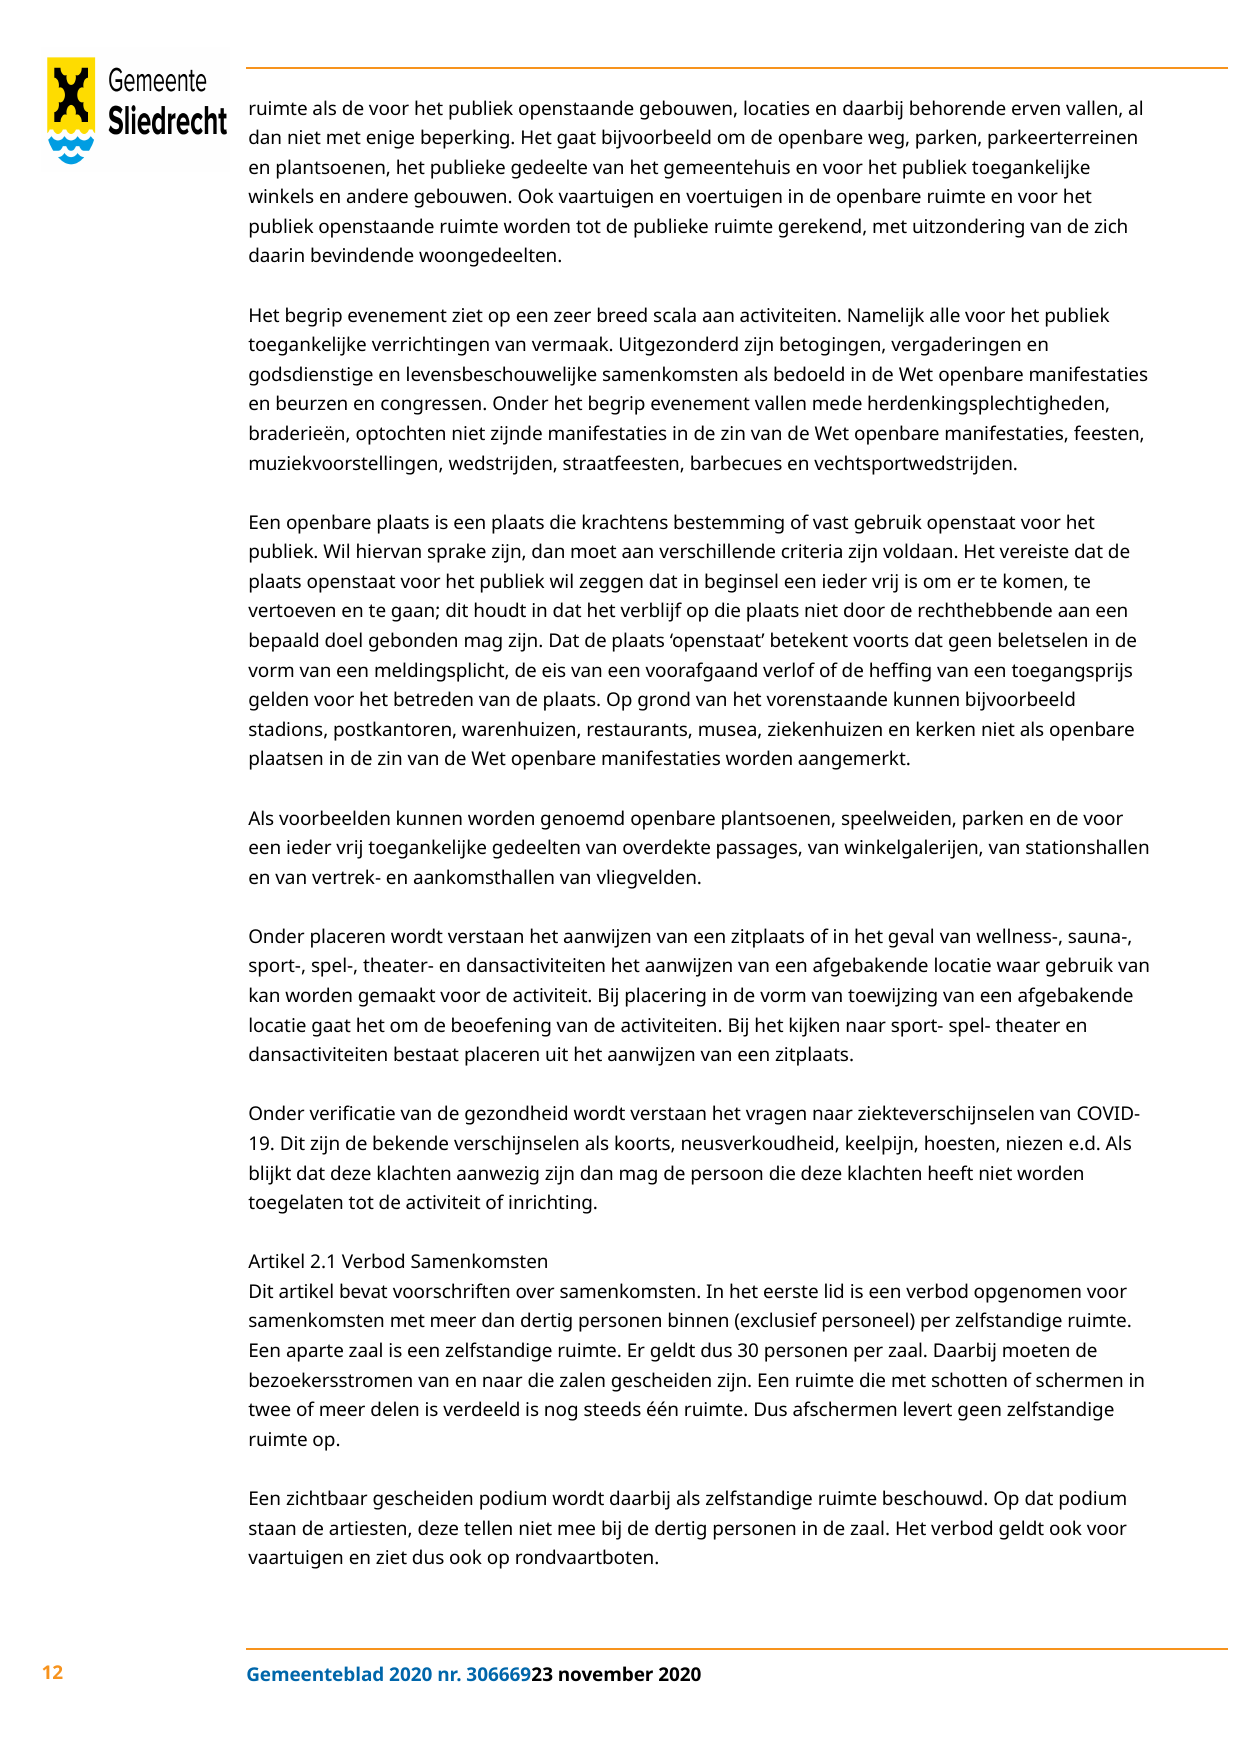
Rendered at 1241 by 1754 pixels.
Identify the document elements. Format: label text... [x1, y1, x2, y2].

text Dit artikel bevat voorschriften over samenkomsten. In het eerste lid is een verbod opgenomen voor samenkomsten met meer dan dertig personen binnen (exclusief personeel) per zelfstandige ruimte. Een aparte zaal is een zelfstandige ruimte. Er geldt dus 30 personen per zaal. Daarbij moeten de bezoekersstromen van en naar die zalen gescheiden zijn. Een ruimte die met schotten of schermen in twee of meer delen is verdeeld is nog steeds één ruimte. Dus afschermen levert geen zelfstandige ruimte op. [248, 1278, 1152, 1452]
text Een zichtbaar gescheiden podium wordt daarbij als zelfstandige ruimte beschouwd. Op dat podium staan de artiesten, deze tellen niet mee bij de dertig personen in de zaal. Het verbod geldt ook voor vaartuigen en ziet dus ook op rondvaartboten. [248, 1485, 1152, 1570]
picture [41, 47, 231, 172]
text Onder placeren wordt verstaan het aanwijzen van een zitplaats of in het geval van wellness-, sauna-, sport-, spel-, theater- en dansactiviteiten het aanwijzen van een afgebakende locatie waar gebruik van kan worden gemaakt voor de activiteit. Bij placering in de vorm van toewijzing van een afgebakende locatie gaat het om de beoefening van de activiteiten. Bij het kijken naar sport- spel- theater en dansactiviteiten bestaat placeren uit het aanwijzen van een zitplaats. [248, 923, 1152, 1067]
text ruimte als de voor het publiek openstaande gebouwen, locaties en daarbij behorende erven vallen, al dan niet met enige beperking. Het gaat bijvoorbeeld om de openbare weg, parken, parkeerterreinen en plantsoenen, het publieke gedeelte van het gemeentehuis en voor het publiek toegankelijke winkels en andere gebouwen. Ook vaartuigen en voertuigen in de openbare ruimte en voor het publiek openstaande ruimte worden tot de publieke ruimte gerekend, met uitzondering van de zich daarin bevindende woongedeelten. [248, 95, 1152, 268]
text Artikel 2.1 Verbod Samenkomsten [248, 1248, 1152, 1274]
text Het begrip evenement ziet op een zeer breed scala aan activiteiten. Namelijk alle voor het publiek toegankelijke verrichtingen van vermaak. Uitgezonderd zijn betogingen, vergaderingen en godsdienstige en levensbeschouwelijke samenkomsten als bedoeld in de Wet openbare manifestaties en beurzen en congressen. Onder het begrip evenement vallen mede herdenkingsplechtigheden, braderieën, optochten niet zijnde manifestaties in de zin van de Wet openbare manifestaties, feesten, muziekvoorstellingen, wedstrijden, straatfeesten, barbecues en vechtsportwedstrijden. [248, 302, 1152, 476]
text Als voorbeelden kunnen worden genoemd openbare plantsoenen, speelweiden, parken en de voor een ieder vrij toegankelijke gedeelten van overdekte passages, van winkelgalerijen, van stationshallen en van vertrek- en aankomsthallen van vliegvelden. [248, 805, 1152, 890]
text Onder verificatie van de gezondheid wordt verstaan het vragen naar ziekteverschijnselen van COVID-19. Dit zijn de bekende verschijnselen als koorts, neusverkoudheid, keelpijn, hoesten, niezen e.d. Als blijkt dat deze klachten aanwezig zijn dan mag de persoon die deze klachten heeft niet worden toegelaten tot de activiteit of inrichting. [248, 1101, 1152, 1215]
text Een openbare plaats is een plaats die krachtens bestemming of vast gebruik openstaat voor het publiek. Wil hiervan sprake zijn, dan moet aan verschillende criteria zijn voldaan. Het vereiste dat de plaats openstaat voor het publiek wil zeggen dat in beginsel een ieder vrij is om er te komen, te vertoeven en te gaan; dit houdt in dat het verblijf op die plaats niet door de rechthebbende aan een bepaald doel gebonden mag zijn. Dat de plaats ‘openstaat’ betekent voorts dat geen beletselen in de vorm van een meldingsplicht, de eis van een voorafgaand verlof of de heffing van een toegangsprijs gelden voor het betreden van de plaats. Op grond van het vorenstaande kunnen bijvoorbeeld stadions, postkantoren, warenhuizen, restaurants, musea, ziekenhuizen en kerken niet als openbare plaatsen in de zin van de Wet openbare manifestaties worden aangemerkt. [248, 509, 1152, 771]
